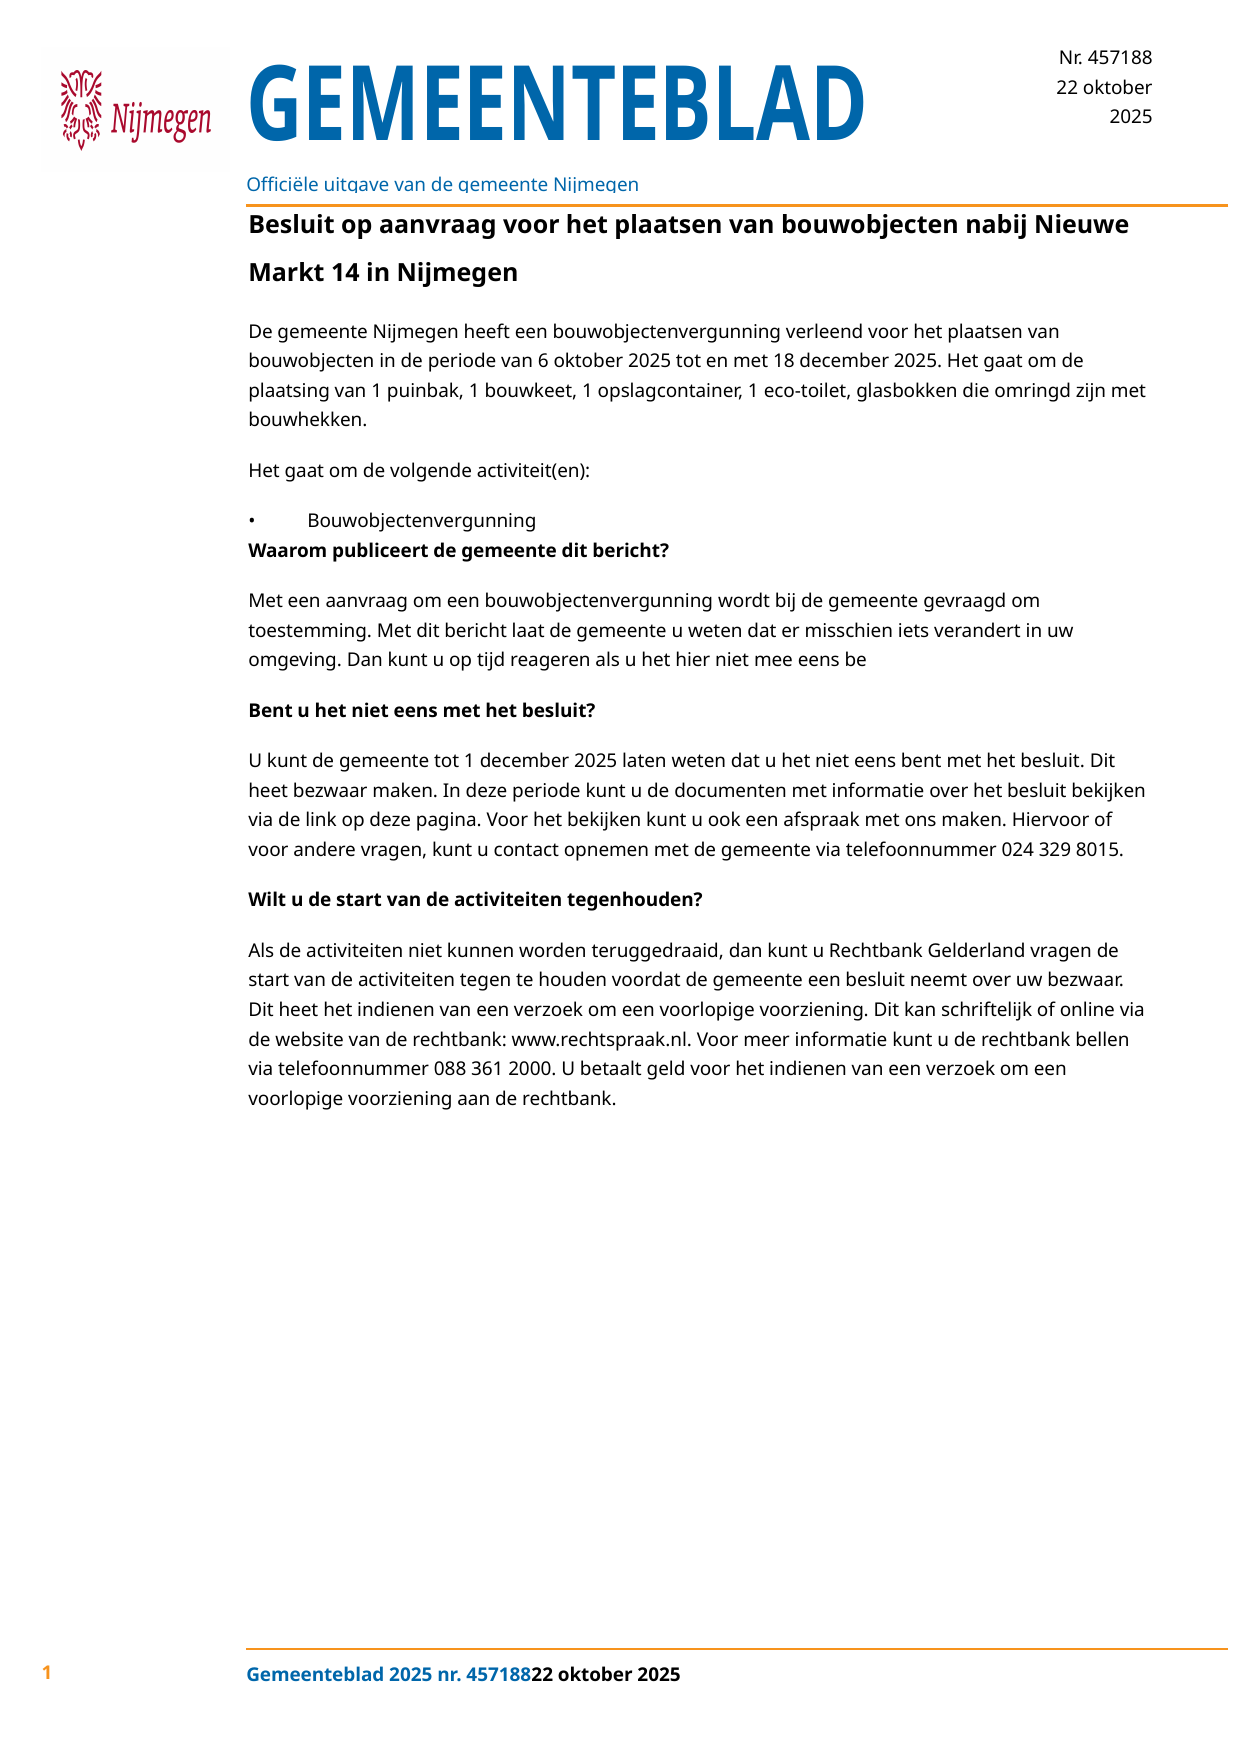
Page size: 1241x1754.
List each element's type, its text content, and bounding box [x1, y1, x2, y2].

list Bouwobjectenvergunning [248, 507, 1152, 533]
text U kunt de gemeente tot 1 december 2025 laten weten dat u het niet eens bent met het besluit. Dit heet bezwaar maken. In deze periode kunt u de documenten met informatie over het besluit bekijken via de link op deze pagina. Voor het bekijken kunt u ook een afspraak met ons maken. Hiervoor of voor andere vragen, kunt u contact opnemen met de gemeente via telefoonnummer 024 329 8015. [248, 747, 1152, 862]
text Bent u het niet eens met het besluit? [248, 697, 1152, 723]
text Besluit op aanvraag voor het plaatsen van bouwobjecten nabij Nieuwe Markt 14 in Nijmegen [248, 207, 1152, 288]
text Het gaat om de volgende activiteit(en): [248, 457, 1152, 483]
text De gemeente Nijmegen heeft een bouwobjectenvergunning verleend voor het plaatsen van bouwobjecten in de periode van 6 oktober 2025 tot en met 18 december 2025. Het gaat om de plaatsing van 1 puinbak, 1 bouwkeet, 1 opslagcontainer, 1 eco-toilet, glasbokken die omringd zijn met bouwhekken. [248, 318, 1152, 432]
text Met een aanvraag om een bouwobjectenvergunning wordt bij de gemeente gevraagd om toestemming. Met dit bericht laat de gemeente u weten dat er misschien iets verandert in uw omgeving. Dan kunt u op tijd reageren als u het hier niet mee eens be [248, 587, 1152, 672]
text Waarom publiceert de gemeente dit bericht? [248, 537, 1152, 563]
picture [41, 47, 231, 172]
text Wilt u de start van de activiteiten tegenhouden? [248, 887, 1152, 912]
text Als de activiteiten niet kunnen worden teruggedraaid, dan kunt u Rechtbank Gelderland vragen de start van de activiteiten tegen te houden voordat de gemeente een besluit neemt over uw bezwaar. Dit heet het indienen van een verzoek om een voorlopige voorziening. Dit kan schriftelijk of online via de website van de rechtbank: www.rechtspraak.nl. Voor meer informatie kunt u de rechtbank bellen via telefoonnummer 088 361 2000. U betaalt geld voor het indienen van een verzoek om een voorlopige voorziening aan de rechtbank. [248, 937, 1152, 1111]
